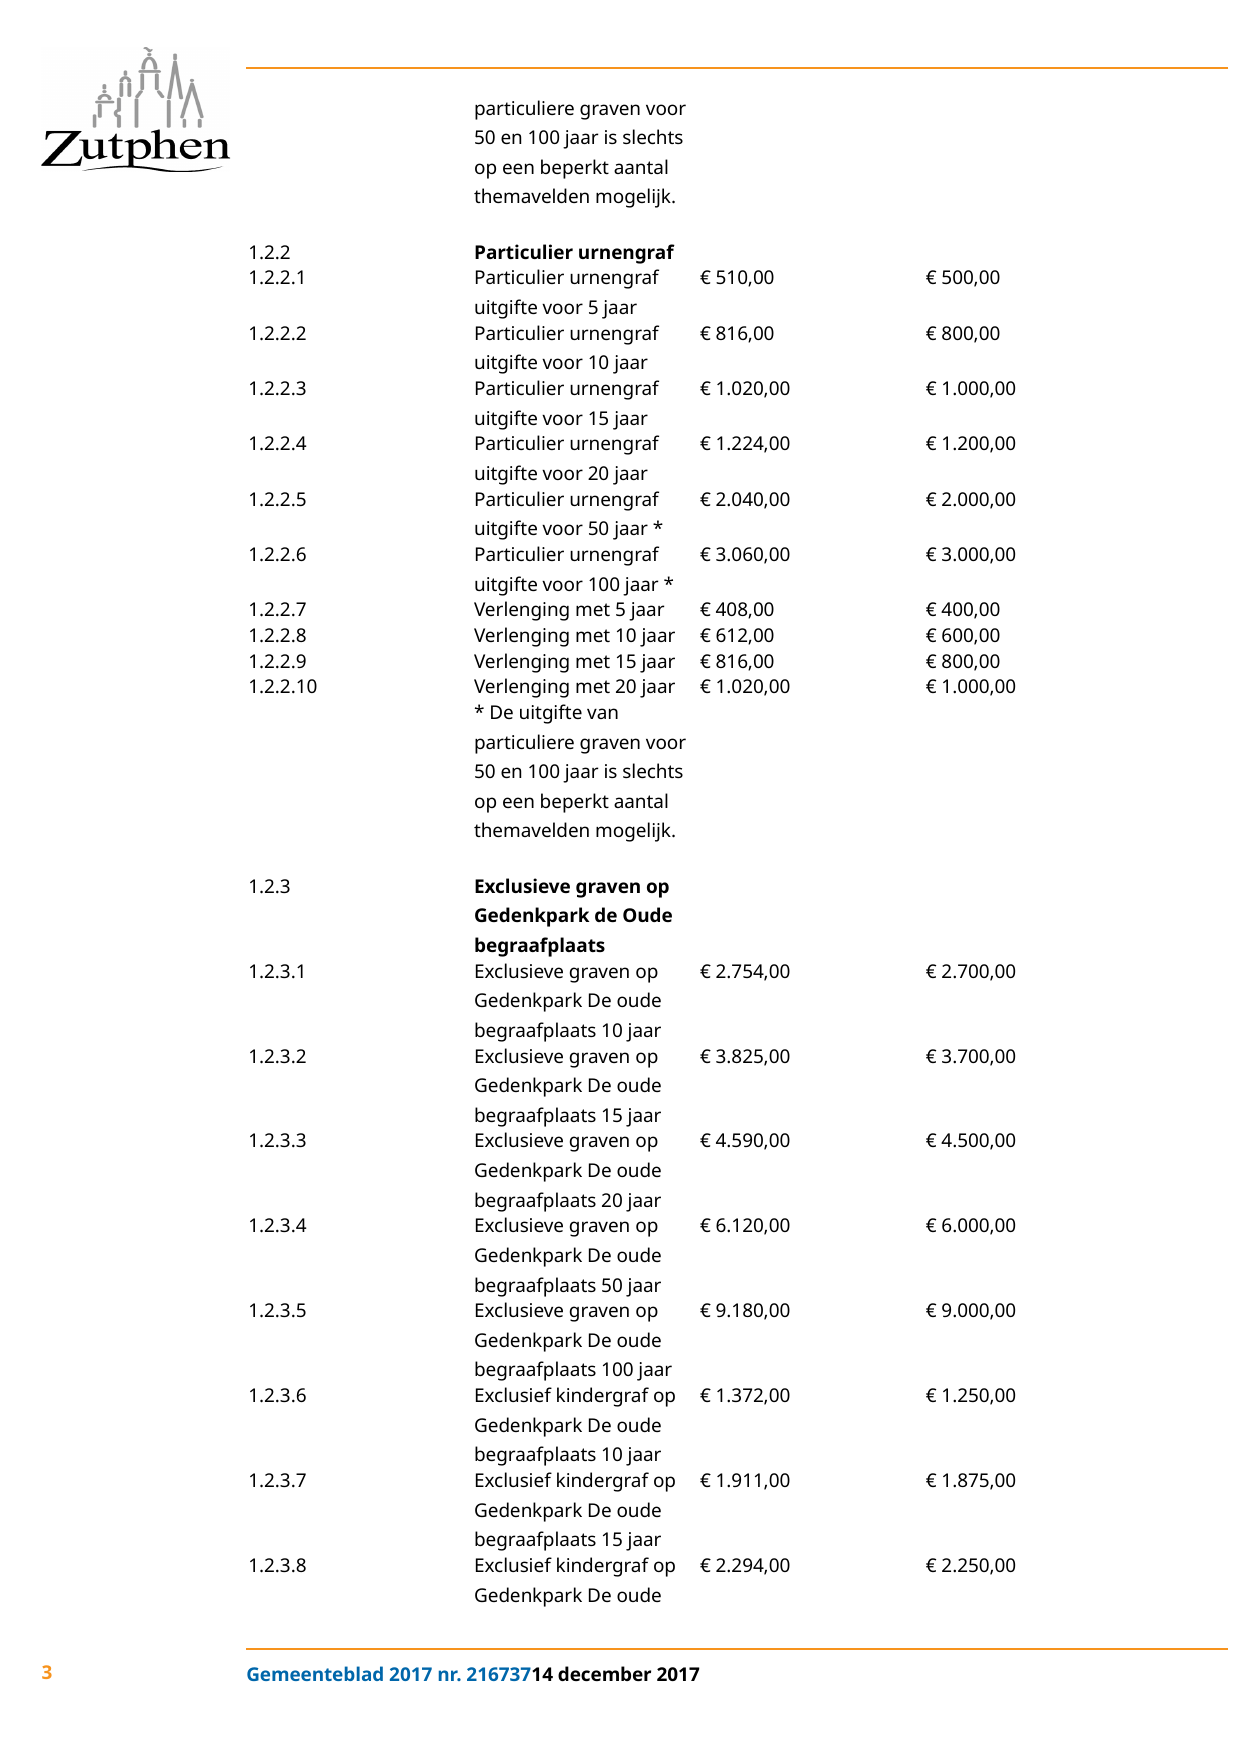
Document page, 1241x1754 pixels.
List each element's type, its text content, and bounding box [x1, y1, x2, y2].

table_cell Exclusieve graven op Gedenkpark De oude begraafplaats 10 jaar [474, 958, 700, 1043]
table_cell € 816,00 [700, 320, 926, 375]
table_cell € 500,00 [926, 265, 1152, 320]
table_cell Exclusieve graven op Gedenkpark De oude begraafplaats 20 jaar [474, 1128, 700, 1213]
table_cell Exclusieve graven op Gedenkpark de Oude begraafplaats [474, 844, 700, 958]
table_cell 1.2.3.6 [248, 1383, 474, 1467]
table_cell Verlenging met 10 jaar [474, 622, 700, 648]
table_cell 1.2.3.8 [248, 1552, 474, 1607]
table_cell 1.2.3.3 [248, 1128, 474, 1213]
picture [41, 47, 231, 172]
table_cell 1.2.2.4 [248, 431, 474, 486]
table_cell € 2.294,00 [700, 1552, 926, 1607]
table_cell 1.2.3.2 [248, 1043, 474, 1128]
table_cell Verlenging met 15 jaar [474, 648, 700, 674]
table_cell € 1.000,00 [926, 674, 1152, 699]
table_cell € 2.040,00 [700, 486, 926, 541]
table_cell [926, 844, 1152, 958]
table_cell € 2.754,00 [700, 958, 926, 1043]
table_cell [248, 95, 474, 209]
table_cell € 1.875,00 [926, 1467, 1152, 1552]
table_cell € 3.700,00 [926, 1043, 1152, 1128]
table_cell Particulier urnengraf uitgifte voor 50 jaar * [474, 486, 700, 541]
table_cell Particulier urnengraf [474, 209, 700, 264]
table_cell * De uitgifte van particuliere graven voor 50 en 100 jaar is slechts op een beperkt aantal themavelden mogelijk. [474, 699, 700, 843]
table_cell 1.2.3.4 [248, 1213, 474, 1297]
table_cell € 1.372,00 [700, 1383, 926, 1467]
table_cell Exclusieve graven op Gedenkpark De oude begraafplaats 100 jaar [474, 1298, 700, 1382]
table_cell [926, 95, 1152, 209]
table_cell 1.2.3.5 [248, 1298, 474, 1382]
table_cell € 6.120,00 [700, 1213, 926, 1297]
table_cell [248, 699, 474, 843]
table_cell [700, 699, 926, 843]
table_cell Verlenging met 5 jaar [474, 596, 700, 622]
table_cell € 408,00 [700, 596, 926, 622]
table_cell 1.2.2.9 [248, 648, 474, 674]
table_cell € 4.590,00 [700, 1128, 926, 1213]
table_cell € 9.000,00 [926, 1298, 1152, 1382]
table_cell 1.2.2.1 [248, 265, 474, 320]
table_cell 1.2.2.7 [248, 596, 474, 622]
table_cell Exclusief kindergraf op Gedenkpark De oude begraafplaats 10 jaar [474, 1383, 700, 1467]
table_cell € 1.911,00 [700, 1467, 926, 1552]
table_cell [700, 844, 926, 958]
table_cell € 600,00 [926, 622, 1152, 648]
table_cell € 1.224,00 [700, 431, 926, 486]
table_cell Particulier urnengraf uitgifte voor 10 jaar [474, 320, 700, 375]
table_cell € 2.250,00 [926, 1552, 1152, 1607]
table_cell [926, 209, 1152, 264]
table_cell € 800,00 [926, 648, 1152, 674]
table_cell € 800,00 [926, 320, 1152, 375]
table_cell € 1.200,00 [926, 431, 1152, 486]
table_cell € 2.700,00 [926, 958, 1152, 1043]
table_cell € 1.020,00 [700, 674, 926, 699]
table_cell 1.2.2 [248, 209, 474, 264]
table_cell € 612,00 [700, 622, 926, 648]
table_cell € 2.000,00 [926, 486, 1152, 541]
table_cell € 1.250,00 [926, 1383, 1152, 1467]
table_cell 1.2.2.2 [248, 320, 474, 375]
table_cell Exclusieve graven op Gedenkpark De oude begraafplaats 50 jaar [474, 1213, 700, 1297]
table_cell € 400,00 [926, 596, 1152, 622]
table_cell € 1.000,00 [926, 375, 1152, 431]
table_cell € 3.000,00 [926, 541, 1152, 596]
table_cell 1.2.2.10 [248, 674, 474, 699]
table_cell € 6.000,00 [926, 1213, 1152, 1297]
table_cell 1.2.2.3 [248, 375, 474, 431]
table_cell 1.2.2.6 [248, 541, 474, 596]
table_cell 1.2.3.7 [248, 1467, 474, 1552]
table_cell Particulier urnengraf uitgifte voor 20 jaar [474, 431, 700, 486]
table_cell 1.2.2.8 [248, 622, 474, 648]
table_cell € 816,00 [700, 648, 926, 674]
table_cell 1.2.3 [248, 844, 474, 958]
table_cell Exclusief kindergraf op Gedenkpark De oude begraafplaats 15 jaar [474, 1467, 700, 1552]
table_cell [700, 209, 926, 264]
table_cell Exclusieve graven op Gedenkpark De oude begraafplaats 15 jaar [474, 1043, 700, 1128]
table_cell Particulier urnengraf uitgifte voor 5 jaar [474, 265, 700, 320]
table_cell € 3.825,00 [700, 1043, 926, 1128]
table_cell € 510,00 [700, 265, 926, 320]
table_cell Particulier urnengraf uitgifte voor 100 jaar * [474, 541, 700, 596]
table_cell Verlenging met 20 jaar [474, 674, 700, 699]
table_cell 1.2.3.1 [248, 958, 474, 1043]
table_cell € 9.180,00 [700, 1298, 926, 1382]
table_cell € 4.500,00 [926, 1128, 1152, 1213]
table_cell 1.2.2.5 [248, 486, 474, 541]
table_cell [926, 699, 1152, 843]
table_cell Particulier urnengraf uitgifte voor 15 jaar [474, 375, 700, 431]
table_cell € 1.020,00 [700, 375, 926, 431]
table_cell particuliere graven voor 50 en 100 jaar is slechts op een beperkt aantal themavelden mogelijk. [474, 95, 700, 209]
table_cell [700, 95, 926, 209]
table_cell Exclusief kindergraf op Gedenkpark De oude [474, 1552, 700, 1607]
table_cell € 3.060,00 [700, 541, 926, 596]
